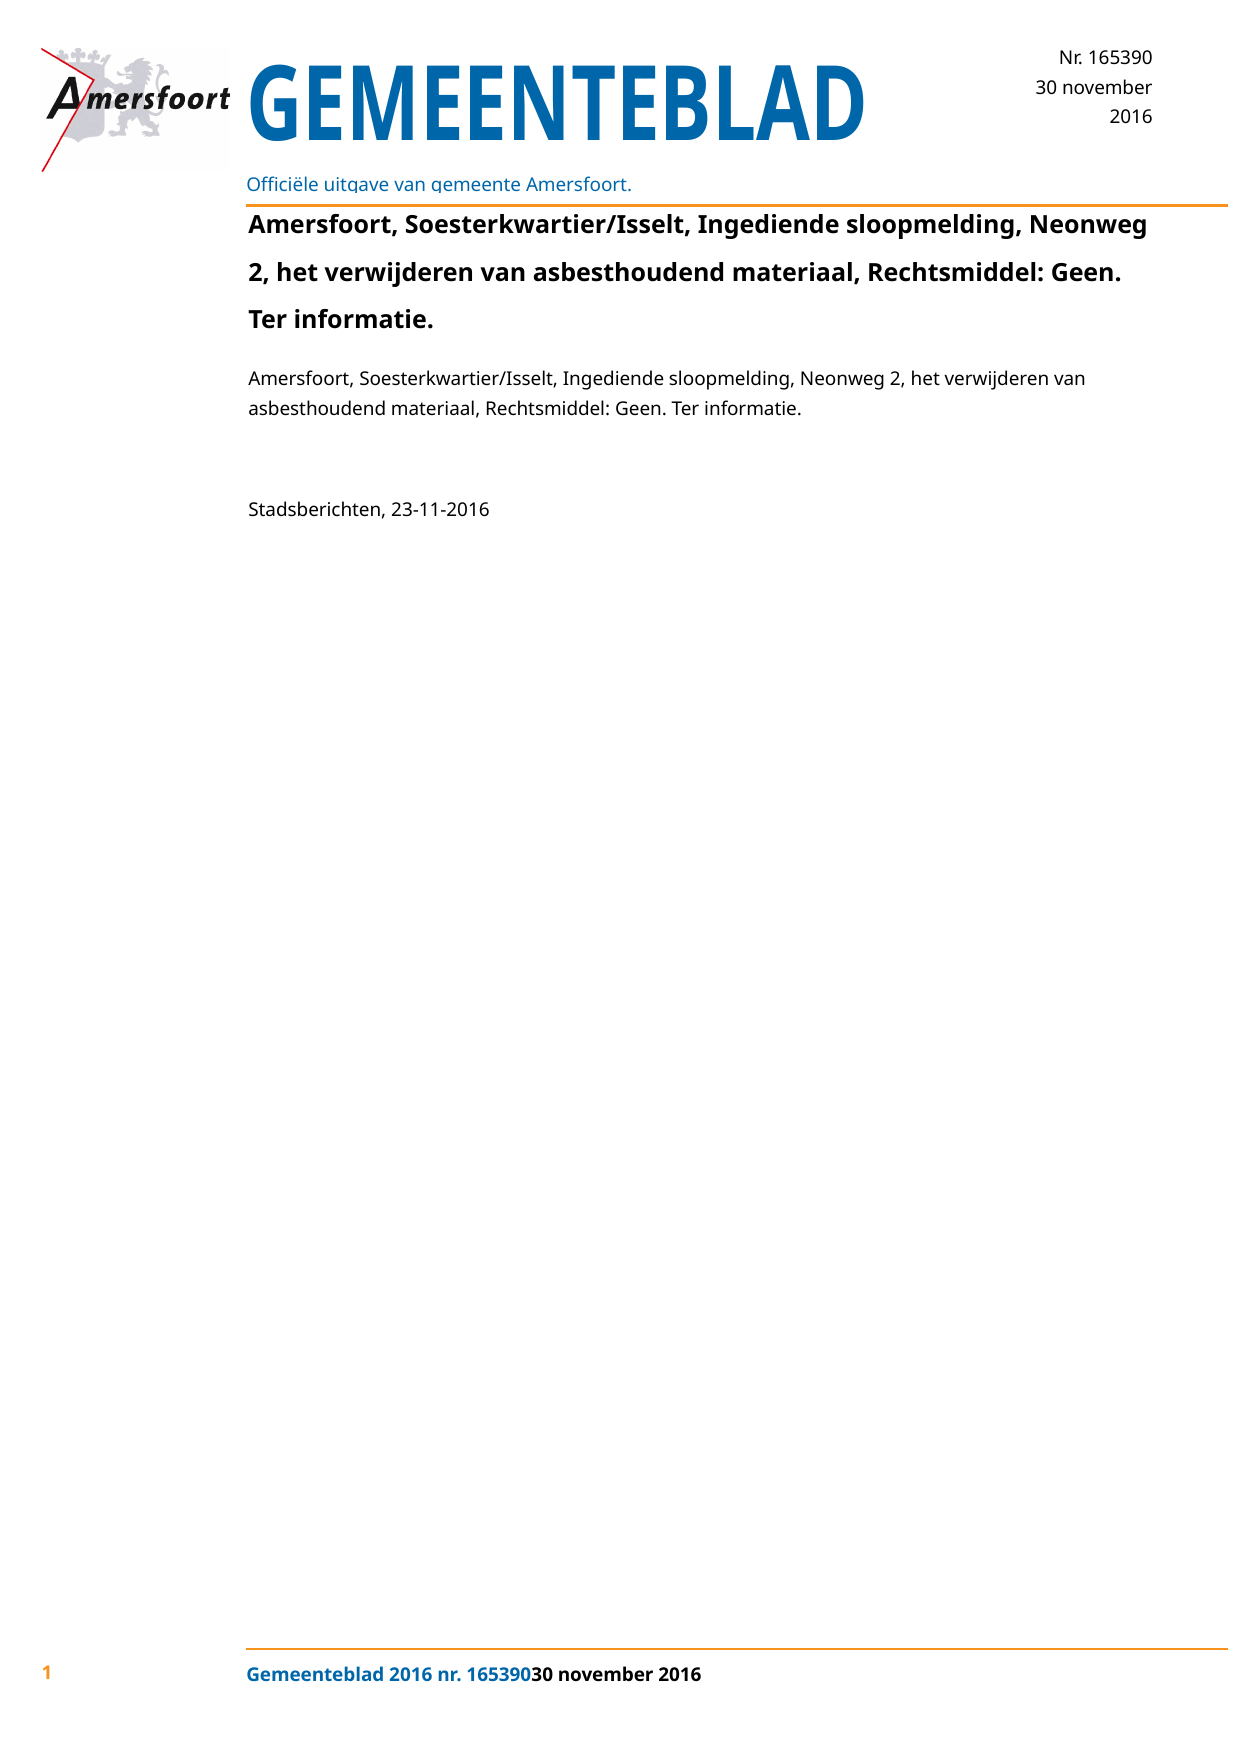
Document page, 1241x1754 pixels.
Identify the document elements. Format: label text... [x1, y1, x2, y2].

text Amersfoort, Soesterkwartier/Isselt, Ingediende sloopmelding, Neonweg 2, het verwijderen van asbesthoudend materiaal, Rechtsmiddel: Geen. Ter informatie. [248, 207, 1152, 336]
text Amersfoort, Soesterkwartier/Isselt, Ingediende sloopmelding, Neonweg 2, het verwijderen van asbesthoudend materiaal, Rechtsmiddel: Geen. Ter informatie. [248, 366, 1152, 421]
picture [41, 47, 231, 172]
text Stadsberichten, 23-11-2016 [248, 496, 1152, 522]
